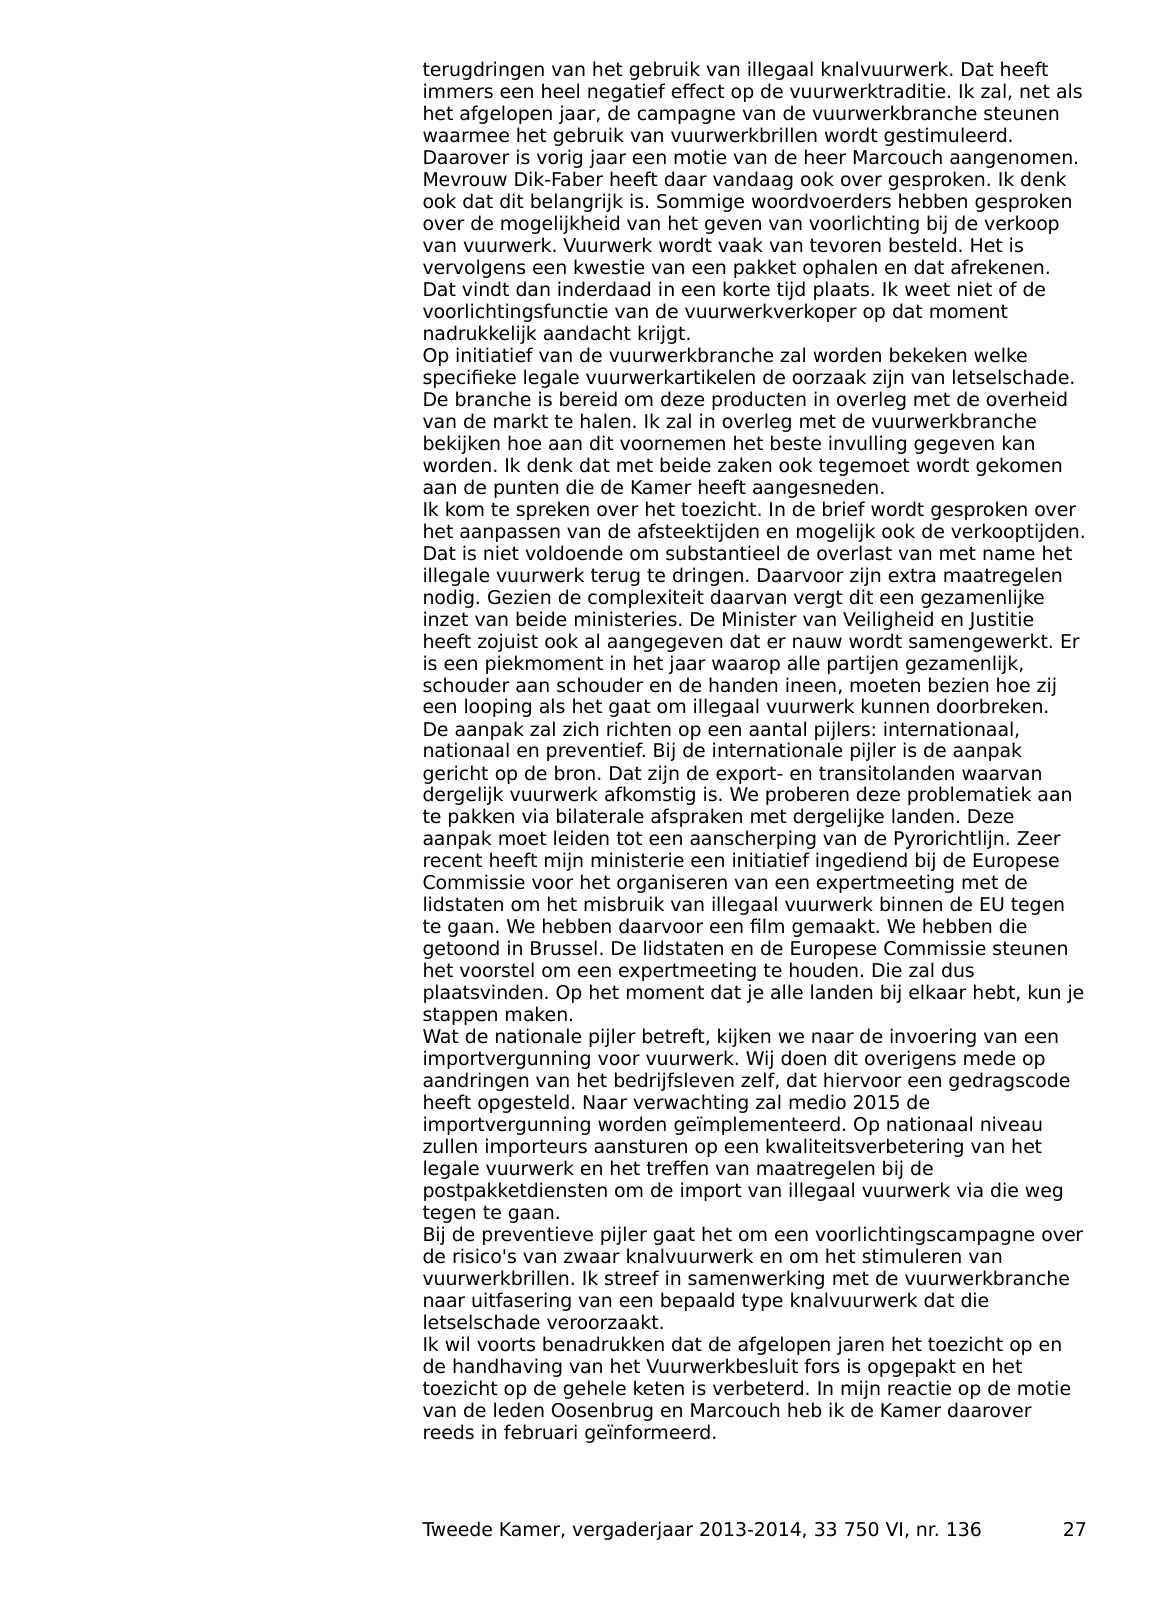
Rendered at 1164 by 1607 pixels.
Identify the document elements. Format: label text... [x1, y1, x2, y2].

text Ik kom te spreken over het toezicht. In de brief wordt gesproken over het aanpassen van de afsteektijden en mogelijk ook de verkooptijden. Dat is niet voldoende om substantieel de overlast van met name het illegale vuurwerk terug te dringen. Daarvoor zijn extra maatregelen nodig. Gezien de complexiteit daarvan vergt dit een gezamenlijke inzet van beide ministeries. De Minister van Veiligheid en Justitie heeft zojuist ook al aangegeven dat er nauw wordt samengewerkt. Er is een piekmoment in het jaar waarop alle partijen gezamenlijk, schouder aan schouder en de handen ineen, moeten bezien hoe zij een looping als het gaat om illegaal vuurwerk kunnen doorbreken. [422, 499, 1087, 718]
text Wat de nationale pijler betreft, kijken we naar de invoering van een importvergunning voor vuurwerk. Wij doen dit overigens mede op aandringen van het bedrijfsleven zelf, dat hiervoor een gedragscode heeft opgesteld. Naar verwachting zal medio 2015 de importvergunning worden geïmplementeerd. Op nationaal niveau zullen importeurs aansturen op een kwaliteitsverbetering van het legale vuurwerk en het treffen van maatregelen bij de postpakketdiensten om de import van illegaal vuurwerk via die weg tegen te gaan. [422, 1026, 1087, 1224]
text Ik wil voorts benadrukken dat de afgelopen jaren het toezicht op en de handhaving van het Vuurwerkbesluit fors is opgepakt en het toezicht op de gehele keten is verbeterd. In mijn reactie op de motie van de leden Oosenbrug en Marcouch heb ik de Kamer daarover reeds in februari geïnformeerd. [422, 1334, 1087, 1444]
text terugdringen van het gebruik van illegaal knalvuurwerk. Dat heeft immers een heel negatief effect op de vuurwerktraditie. Ik zal, net als het afgelopen jaar, de campagne van de vuurwerkbranche steunen waarmee het gebruik van vuurwerkbrillen wordt gestimuleerd. Daarover is vorig jaar een motie van de heer Marcouch aangenomen. Mevrouw Dik-Faber heeft daar vandaag ook over gesproken. Ik denk ook dat dit belangrijk is. Sommige woordvoerders hebben gesproken over de mogelijkheid van het geven van voorlichting bij de verkoop van vuurwerk. Vuurwerk wordt vaak van tevoren besteld. Het is vervolgens een kwestie van een pakket ophalen en dat afrekenen. Dat vindt dan inderdaad in een korte tijd plaats. Ik weet niet of de voorlichtingsfunctie van de vuurwerkverkoper op dat moment nadrukkelijk aandacht krijgt. [422, 59, 1087, 345]
text De aanpak zal zich richten op een aantal pijlers: internationaal, nationaal en preventief. Bij de internationale pijler is de aanpak gericht op de bron. Dat zijn de export- en transitolanden waarvan dergelijk vuurwerk afkomstig is. We proberen deze problematiek aan te pakken via bilaterale afspraken met dergelijke landen. Deze aanpak moet leiden tot een aanscherping van de Pyrorichtlijn. Zeer recent heeft mijn ministerie een initiatief ingediend bij de Europese Commissie voor het organiseren van een expertmeeting met de lidstaten om het misbruik van illegaal vuurwerk binnen de EU tegen te gaan. We hebben daarvoor een film gemaakt. We hebben die getoond in Brussel. De lidstaten en de Europese Commissie steunen het voorstel om een expertmeeting te houden. Die zal dus plaatsvinden. Op het moment dat je alle landen bij elkaar hebt, kun je stappen maken. [422, 718, 1087, 1026]
text Op initiatief van de vuurwerkbranche zal worden bekeken welke specifieke legale vuurwerkartikelen de oorzaak zijn van letselschade. De branche is bereid om deze producten in overleg met de overheid van de markt te halen. Ik zal in overleg met de vuurwerkbranche bekijken hoe aan dit voornemen het beste invulling gegeven kan worden. Ik denk dat met beide zaken ook tegemoet wordt gekomen aan de punten die de Kamer heeft aangesneden. [422, 345, 1087, 499]
text Bij de preventieve pijler gaat het om een voorlichtingscampagne over de risico's van zwaar knalvuurwerk en om het stimuleren van vuurwerkbrillen. Ik streef in samenwerking met de vuurwerkbranche naar uitfasering van een bepaald type knalvuurwerk dat die letselschade veroorzaakt. [422, 1224, 1087, 1334]
